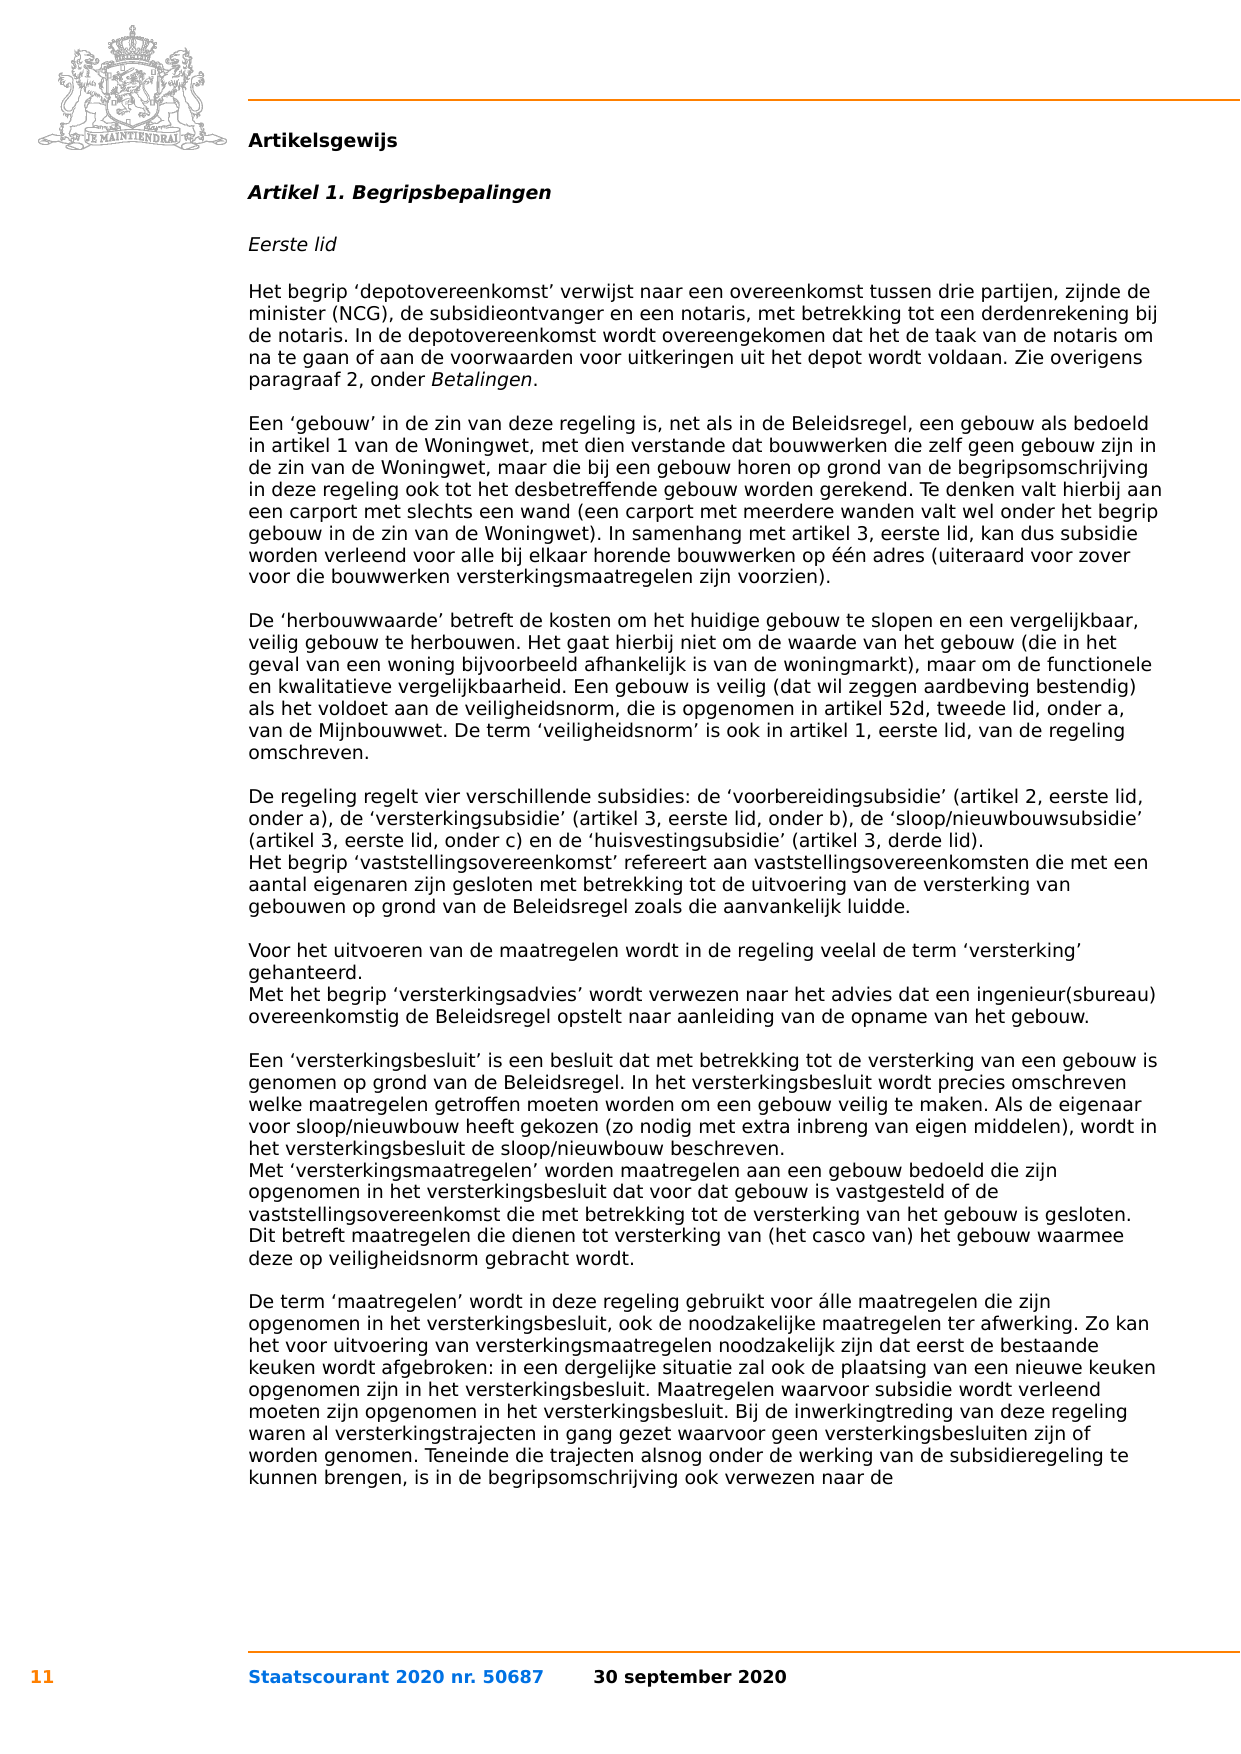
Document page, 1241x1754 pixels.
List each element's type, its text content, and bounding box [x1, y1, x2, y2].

text Met ‘versterkingsmaatregelen’ worden maatregelen aan een gebouw bedoeld die zijn opgenomen in het versterkingsbesluit dat voor dat gebouw is vastgesteld of de vaststellingsovereenkomst die met betrekking tot de versterking van het gebouw is gesloten. Dit betreft maatregelen die dienen tot versterking van (het casco van) het gebouw waarmee deze op veiligheidsnorm gebracht wordt. [248, 1159, 1163, 1269]
text Voor het uitvoeren van de maatregelen wordt in de regeling veelal de term ‘versterking’ gehanteerd. [248, 940, 1163, 984]
subtitle Artikel 1. Begripsbepalingen [248, 182, 1163, 204]
text De regeling regelt vier verschillende subsidies: de ‘voorbereidingsubsidie’ (artikel 2, eerste lid, onder a), de ‘versterkingsubsidie’ (artikel 3, eerste lid, onder b), de ‘sloop/nieuwbouwsubsidie’ (artikel 3, eerste lid, onder c) en de ‘huisvestingsubsidie’ (artikel 3, derde lid). [248, 786, 1163, 852]
text Het begrip ‘depotovereenkomst’ verwijst naar een overeenkomst tussen drie partijen, zijnde de minister (NCG), de subsidieontvanger en een notaris, met betrekking tot een derdenrekening bij de notaris. In de depotovereenkomst wordt overeengekomen dat het de taak van de notaris om na te gaan of aan de voorwaarden voor uitkeringen uit het depot wordt voldaan. Zie overigens paragraaf 2, onder Betalingen. [248, 281, 1163, 391]
text Een ‘versterkingsbesluit’ is een besluit dat met betrekking tot de versterking van een gebouw is genomen op grond van de Beleidsregel. In het versterkingsbesluit wordt precies omschreven welke maatregelen getroffen moeten worden om een gebouw veilig te maken. Als de eigenaar voor sloop/nieuwbouw heeft gekozen (zo nodig met extra inbreng van eigen middelen), wordt in het versterkingsbesluit de sloop/nieuwbouw beschreven. [248, 1049, 1163, 1159]
subtitle Artikelsgewijs [248, 130, 1163, 152]
text De term ‘maatregelen’ wordt in deze regeling gebruikt voor álle maatregelen die zijn opgenomen in het versterkingsbesluit, ook de noodzakelijke maatregelen ter afwerking. Zo kan het voor uitvoering van versterkingsmaatregelen noodzakelijk zijn dat eerst de bestaande keuken wordt afgebroken: in een dergelijke situatie zal ook de plaatsing van een nieuwe keuken opgenomen zijn in het versterkingsbesluit. Maatregelen waarvoor subsidie wordt verleend moeten zijn opgenomen in het versterkingsbesluit. Bij de inwerkingtreding van deze regeling waren al versterkingstrajecten in gang gezet waarvoor geen versterkingsbesluiten zijn of worden genomen. Teneinde die trajecten alsnog onder de werking van de subsidieregeling te kunnen brengen, is in de begripsomschrijving ook verwezen naar de [248, 1291, 1163, 1489]
text Met het begrip ‘versterkingsadvies’ wordt verwezen naar het advies dat een ingenieur(sbureau) overeenkomstig de Beleidsregel opstelt naar aanleiding van de opname van het gebouw. [248, 984, 1163, 1028]
text De ‘herbouwwaarde’ betreft de kosten om het huidige gebouw te slopen en een vergelijkbaar, veilig gebouw te herbouwen. Het gaat hierbij niet om de waarde van het gebouw (die in het geval van een woning bijvoorbeeld afhankelijk is van de woningmarkt), maar om de functionele en kwalitatieve vergelijkbaarheid. Een gebouw is veilig (dat wil zeggen aardbeving bestendig) als het voldoet aan de veiligheidsnorm, die is opgenomen in artikel 52d, tweede lid, onder a, van de Mijnbouwwet. De term ‘veiligheidsnorm’ is ook in artikel 1, eerste lid, van de regeling omschreven. [248, 610, 1163, 764]
picture [38, 25, 227, 150]
text Een ‘gebouw’ in de zin van deze regeling is, net als in de Beleidsregel, een gebouw als bedoeld in artikel 1 van de Woningwet, met dien verstande dat bouwwerken die zelf geen gebouw zijn in de zin van de Woningwet, maar die bij een gebouw horen op grond van de begripsomschrijving in deze regeling ook tot het desbetreffende gebouw worden gerekend. Te denken valt hierbij aan een carport met slechts een wand (een carport met meerdere wanden valt wel onder het begrip gebouw in de zin van de Woningwet). In samenhang met artikel 3, eerste lid, kan dus subsidie worden verleend voor alle bij elkaar horende bouwwerken op één adres (uiteraard voor zover voor die bouwwerken versterkingsmaatregelen zijn voorzien). [248, 413, 1163, 588]
text Het begrip ‘vaststellingsovereenkomst’ refereert aan vaststellingsovereenkomsten die met een aantal eigenaren zijn gesloten met betrekking tot de uitvoering van de versterking van gebouwen op grond van de Beleidsregel zoals die aanvankelijk luidde. [248, 852, 1163, 918]
subtitle Eerste lid [248, 234, 1163, 256]
